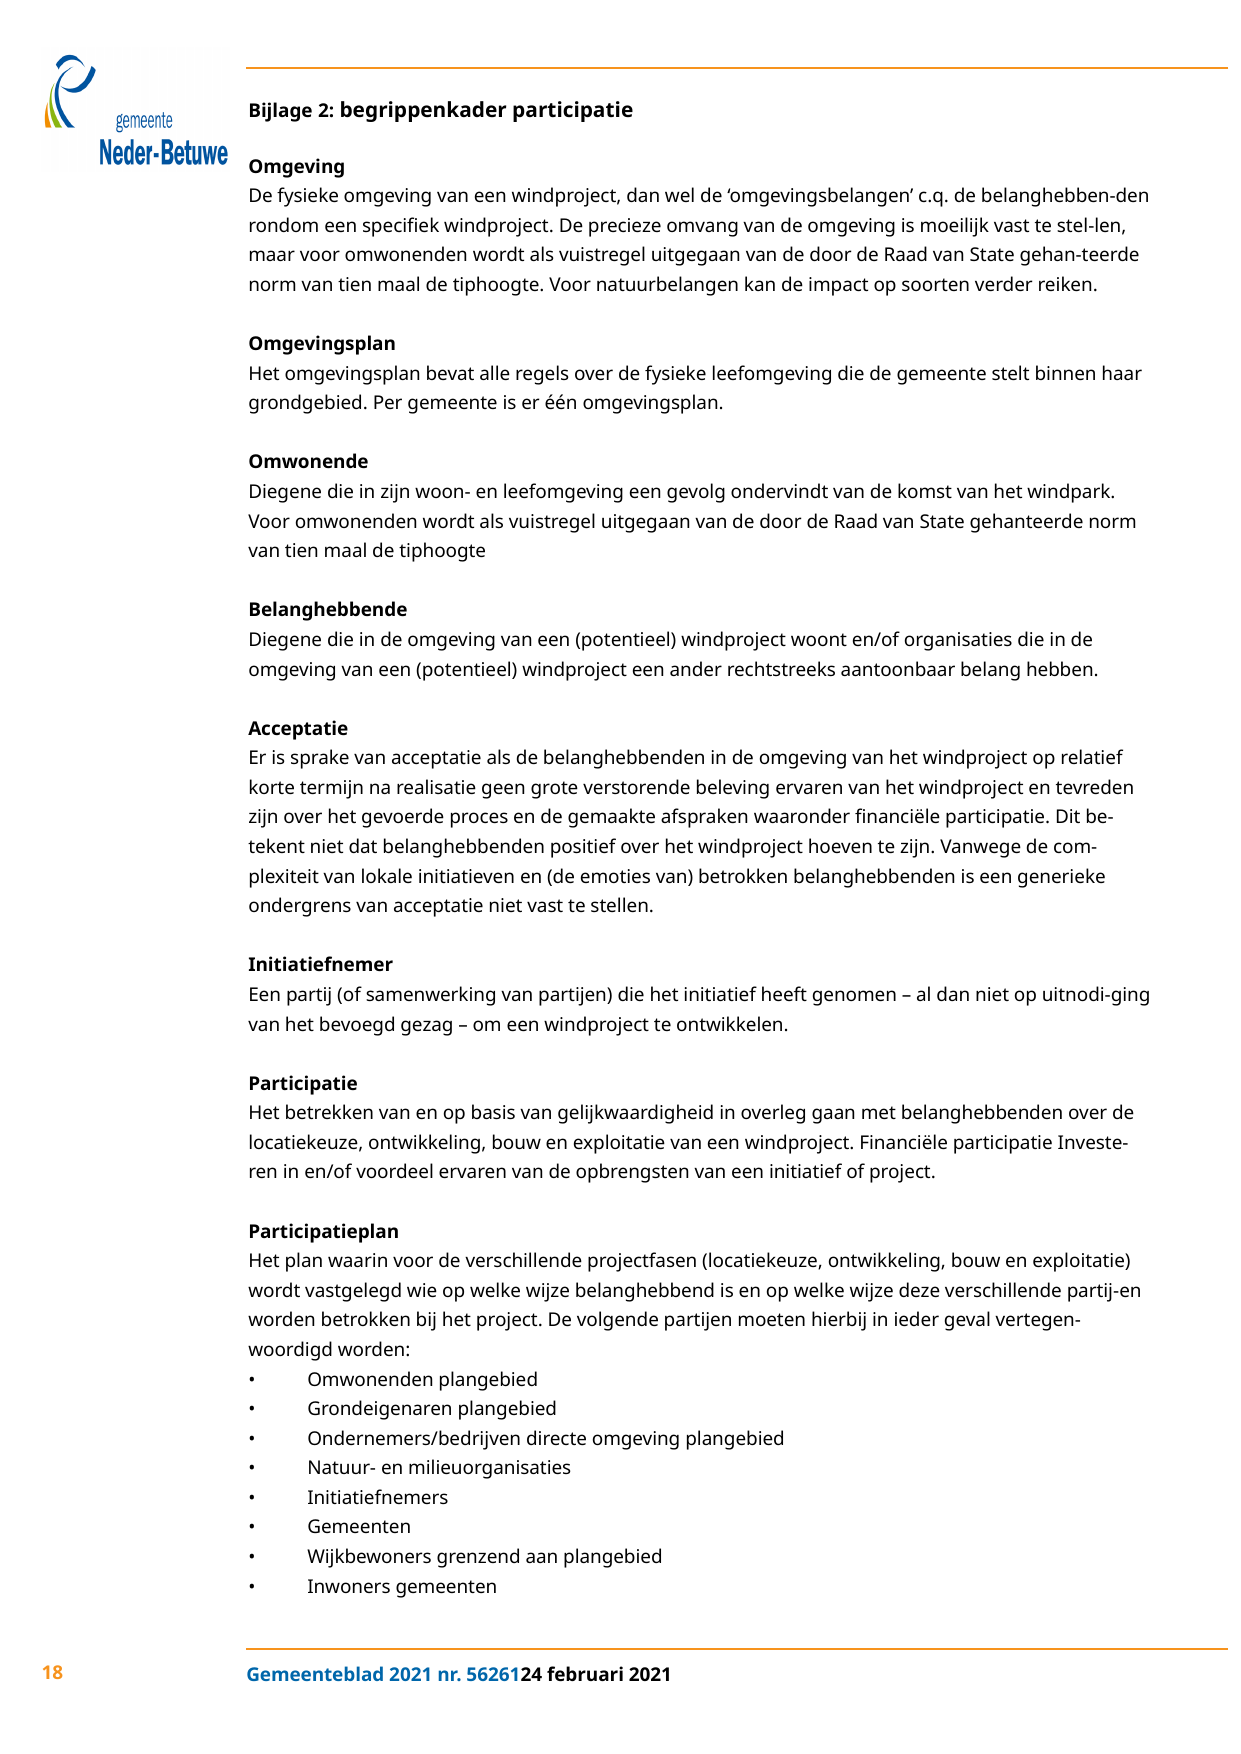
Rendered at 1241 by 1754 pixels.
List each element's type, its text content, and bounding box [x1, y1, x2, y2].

text Participatie [248, 1070, 1152, 1096]
text Er is sprake van acceptatie als de belanghebbenden in de omgeving van het windproject op relatief korte termijn na realisatie geen grote verstorende beleving ervaren van het windproject en tevreden zijn over het gevoerde proces en de gemaakte afspraken waaronder financiële participatie. Dit be-tekent niet dat belanghebbenden positief over het windproject hoeven te zijn. Vanwege de com-plexiteit van lokale initiatieven en (de emoties van) betrokken belanghebbenden is een generieke ondergrens van acceptatie niet vast te stellen. [248, 744, 1152, 918]
list Wijkbewoners grenzend aan plangebied [248, 1543, 1152, 1569]
text Diegene die in zijn woon- en leefomgeving een gevolg ondervindt van de komst van het windpark. Voor omwonenden wordt als vuistregel uitgegaan van de door de Raad van State gehanteerde norm van tien maal de tiphoogte [248, 478, 1152, 563]
text Diegene die in de omgeving van een (potentieel) windproject woont en/of organisaties die in de omgeving van een (potentieel) windproject een ander rechtstreeks aantoonbaar belang hebben. [248, 626, 1152, 682]
list Ondernemers/bedrijven directe omgeving plangebied [248, 1425, 1152, 1451]
text Een partij (of samenwerking van partijen) die het initiatief heeft genomen – al dan niet op uitnodi-ging van het bevoegd gezag – om een windproject te ontwikkelen. [248, 981, 1152, 1037]
text Initiatiefnemer [248, 952, 1152, 977]
list Initiatiefnemers [248, 1484, 1152, 1510]
list Gemeenten [248, 1514, 1152, 1539]
list Grondeigenaren plangebied [248, 1395, 1152, 1421]
list Inwoners gemeenten [248, 1573, 1152, 1599]
text Belanghebbende [248, 597, 1152, 622]
text Omwonende [248, 449, 1152, 474]
text Het betrekken van en op basis van gelijkwaardigheid in overleg gaan met belanghebbenden over de locatiekeuze, ontwikkeling, bouw en exploitatie van een windproject. Financiële participatie Investe-ren in en/of voordeel ervaren van de opbrengsten van een initiatief of project. [248, 1099, 1152, 1184]
text Omgeving [248, 153, 1152, 179]
list Natuur- en milieuorganisaties [248, 1454, 1152, 1480]
picture [41, 47, 231, 172]
text Acceptatie [248, 715, 1152, 741]
text Omgevingsplan [248, 330, 1152, 356]
text Het plan waarin voor de verschillende projectfasen (locatiekeuze, ontwikkeling, bouw en exploitatie) wordt vastgelegd wie op welke wijze belanghebbend is en op welke wijze deze verschillende partij-en worden betrokken bij het project. De volgende partijen moeten hierbij in ieder geval vertegen-woordigd worden: [248, 1247, 1152, 1362]
text De fysieke omgeving van een windproject, dan wel de ‘omgevingsbelangen’ c.q. de belanghebben-den rondom een specifiek windproject. De precieze omvang van de omgeving is moeilijk vast te stel-len, maar voor omwonenden wordt als vuistregel uitgegaan van de door de Raad van State gehan-teerde norm van tien maal de tiphoogte. Voor natuurbelangen kan de impact op soorten verder reiken. [248, 182, 1152, 297]
text Participatieplan [248, 1218, 1152, 1244]
list Omwonenden plangebied [248, 1366, 1152, 1392]
text Bijlage 2: begrippenkader participatie [248, 95, 1152, 123]
text Het omgevingsplan bevat alle regels over de fysieke leefomgeving die de gemeente stelt binnen haar grondgebied. Per gemeente is er één omgevingsplan. [248, 360, 1152, 415]
